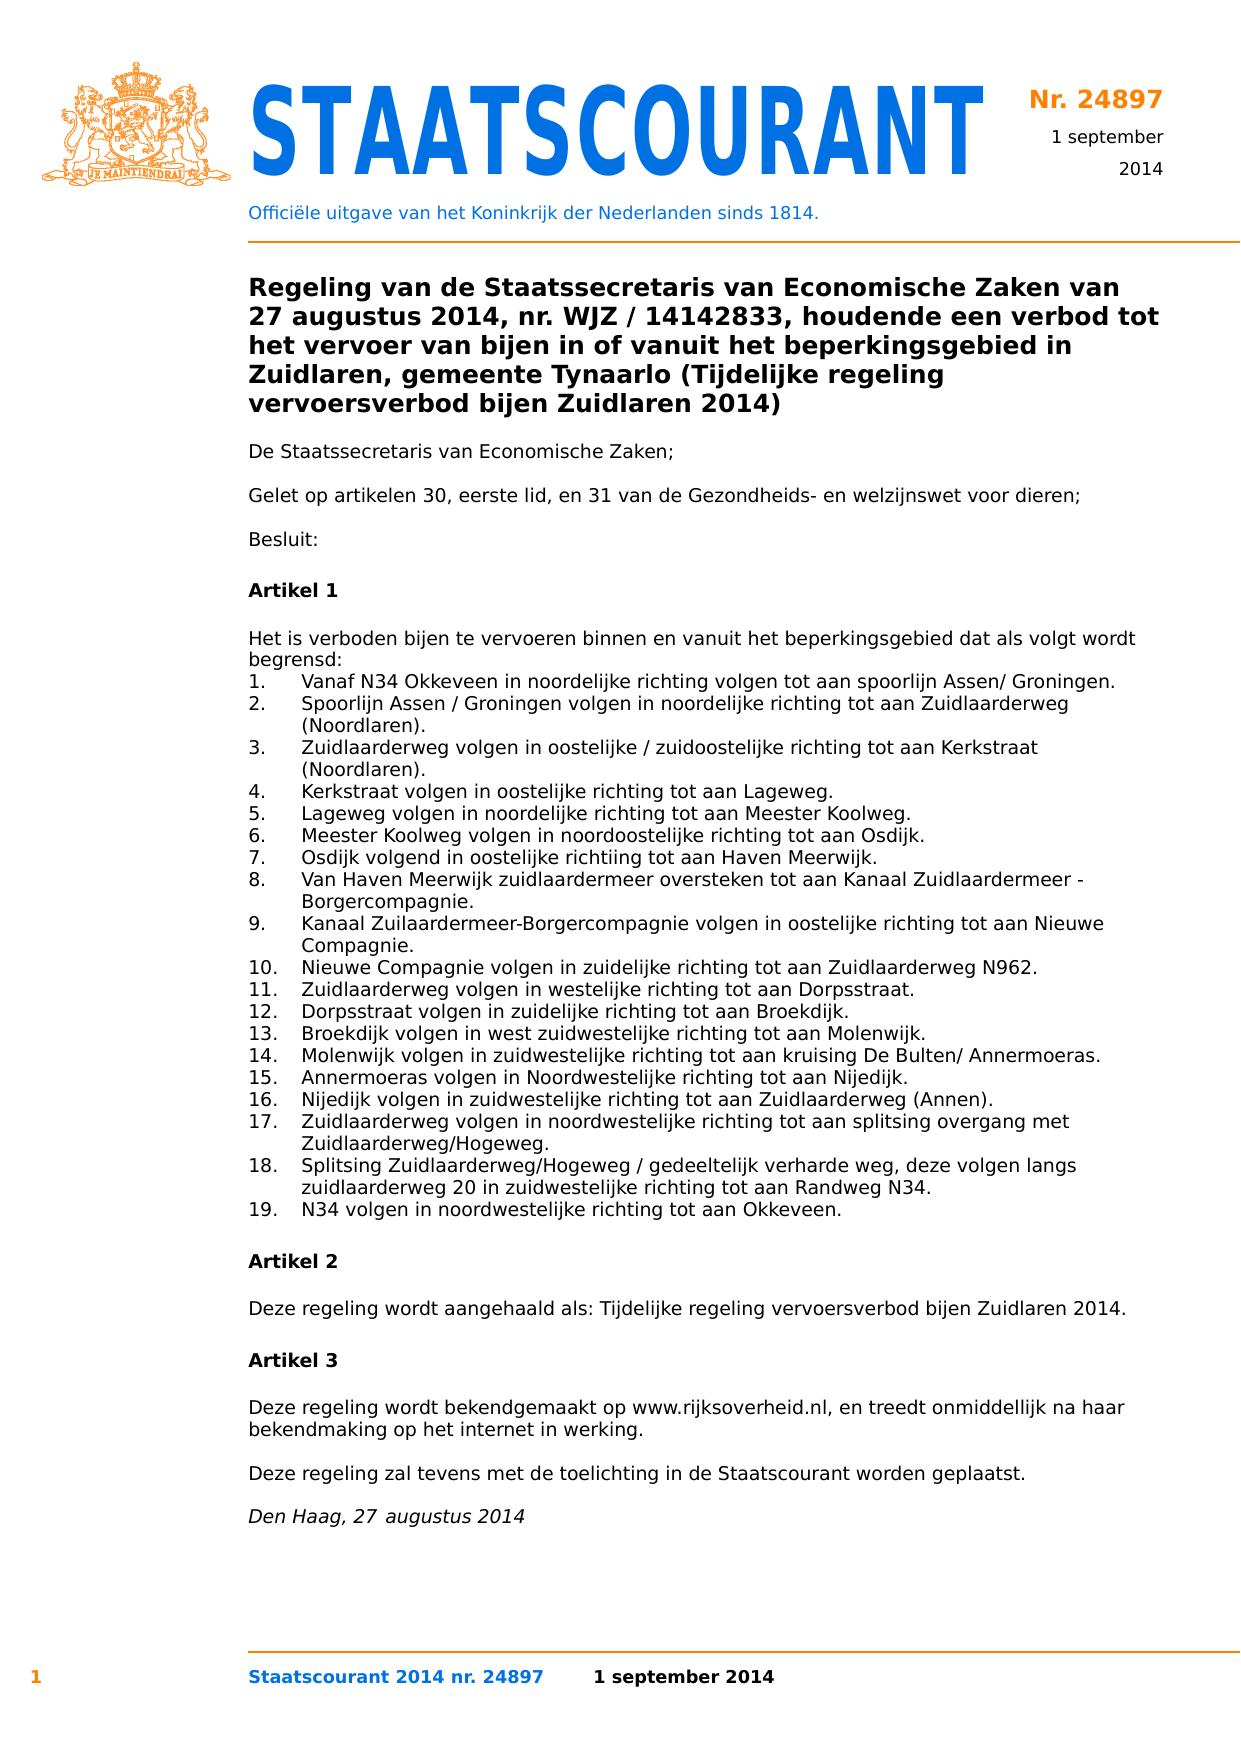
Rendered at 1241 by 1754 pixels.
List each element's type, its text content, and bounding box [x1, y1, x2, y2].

text 15. Annermoeras volgen in Noordwestelijke richting tot aan Nijedijk. [248, 1067, 1163, 1089]
text 14. Molenwijk volgen in zuidwestelijke richting tot aan kruising De Bulten/ Annermoeras. [248, 1045, 1163, 1067]
text 13. Broekdijk volgen in west zuidwestelijke richting tot aan Molenwijk. [248, 1023, 1163, 1045]
text Den Haag, 27 augustus 2014 [248, 1506, 1163, 1528]
text 17. Zuidlaarderweg volgen in noordwestelijke richting tot aan splitsing overgang met Zuidlaarderweg/Hogeweg. [248, 1111, 1163, 1155]
text 3. Zuidlaarderweg volgen in oostelijke / zuidoostelijke richting tot aan Kerkstraat (Noordlaren). [248, 737, 1163, 781]
table_cell 2014 [998, 153, 1240, 203]
picture [41, 62, 231, 186]
subtitle Artikel 1 [248, 580, 1163, 602]
subtitle Regeling van de Staatssecretaris van Economische Zaken van 27 augustus 2014, nr. WJZ / 14142833, houdende een verbod tot het vervoer van bijen in of vanuit het beperkingsgebied in Zuidlaren, gemeente Tynaarlo (Tijdelijke regeling vervoersverbod bijen Zuidlaren 2014) [248, 273, 1163, 419]
table_cell Officiële uitgave van het Koninkrijk der Nederlanden sinds 1814. [248, 203, 1240, 241]
table_header Nr. 24897 [998, 62, 1240, 121]
text Gelet op artikelen 30, eerste lid, en 31 van de Gezondheids- en welzijnswet voor dieren; [248, 484, 1163, 507]
text Deze regeling wordt aangehaald als: Tijdelijke regeling vervoersverbod bijen Zuidlaren 2014. [248, 1298, 1163, 1320]
text 8. Van Haven Meerwijk zuidlaardermeer oversteken tot aan Kanaal Zuidlaardermeer -Borgercompagnie. [248, 869, 1163, 913]
text 12. Dorpsstraat volgen in zuidelijke richting tot aan Broekdijk. [248, 1001, 1163, 1023]
text Deze regeling wordt bekendgemaakt op www.rijksoverheid.nl, en treedt onmiddellijk na haar bekendmaking op het internet in werking. [248, 1397, 1163, 1441]
table_cell 1 september [998, 121, 1240, 153]
text 5. Lageweg volgen in noordelijke richting tot aan Meester Koolweg. [248, 803, 1163, 825]
text Besluit: [248, 528, 1163, 550]
text 18. Splitsing Zuidlaarderweg/Hogeweg / gedeeltelijk verharde weg, deze volgen langs zuidlaarderweg 20 in zuidwestelijke richting tot aan Randweg N34. [248, 1155, 1163, 1199]
text 2. Spoorlijn Assen / Groningen volgen in noordelijke richting tot aan Zuidlaarderweg (Noordlaren). [248, 693, 1163, 737]
text 4. Kerkstraat volgen in oostelijke richting tot aan Lageweg. [248, 781, 1163, 803]
text 7. Osdijk volgend in oostelijke richtiing tot aan Haven Meerwijk. [248, 847, 1163, 869]
text Deze regeling zal tevens met de toelichting in de Staatscourant worden geplaatst. [248, 1463, 1163, 1484]
text 11. Zuidlaarderweg volgen in westelijke richting tot aan Dorpsstraat. [248, 979, 1163, 1001]
text 9. Kanaal Zuilaardermeer-Borgercompagnie volgen in oostelijke richting tot aan Nieuwe Compagnie. [248, 913, 1163, 957]
table_header [25, 62, 248, 241]
text 10. Nieuwe Compagnie volgen in zuidelijke richting tot aan Zuidlaarderweg N962. [248, 957, 1163, 979]
text 16. Nijedijk volgen in zuidwestelijke richting tot aan Zuidlaarderweg (Annen). [248, 1089, 1163, 1111]
subtitle Artikel 2 [248, 1251, 1163, 1273]
text Het is verboden bijen te vervoeren binnen en vanuit het beperkingsgebied dat als volgt wordt begrensd: [248, 627, 1163, 671]
text 19. N34 volgen in noordwestelijke richting tot aan Okkeveen. [248, 1199, 1163, 1221]
subtitle Artikel 3 [248, 1350, 1163, 1372]
text De Staatssecretaris van Economische Zaken; [248, 441, 1163, 463]
text 1. Vanaf N34 Okkeveen in noordelijke richting volgen tot aan spoorlijn Assen/ Groningen. [248, 671, 1163, 693]
table_header STAATSCOURANT [248, 62, 998, 203]
text 6. Meester Koolweg volgen in noordoostelijke richting tot aan Osdijk. [248, 825, 1163, 847]
